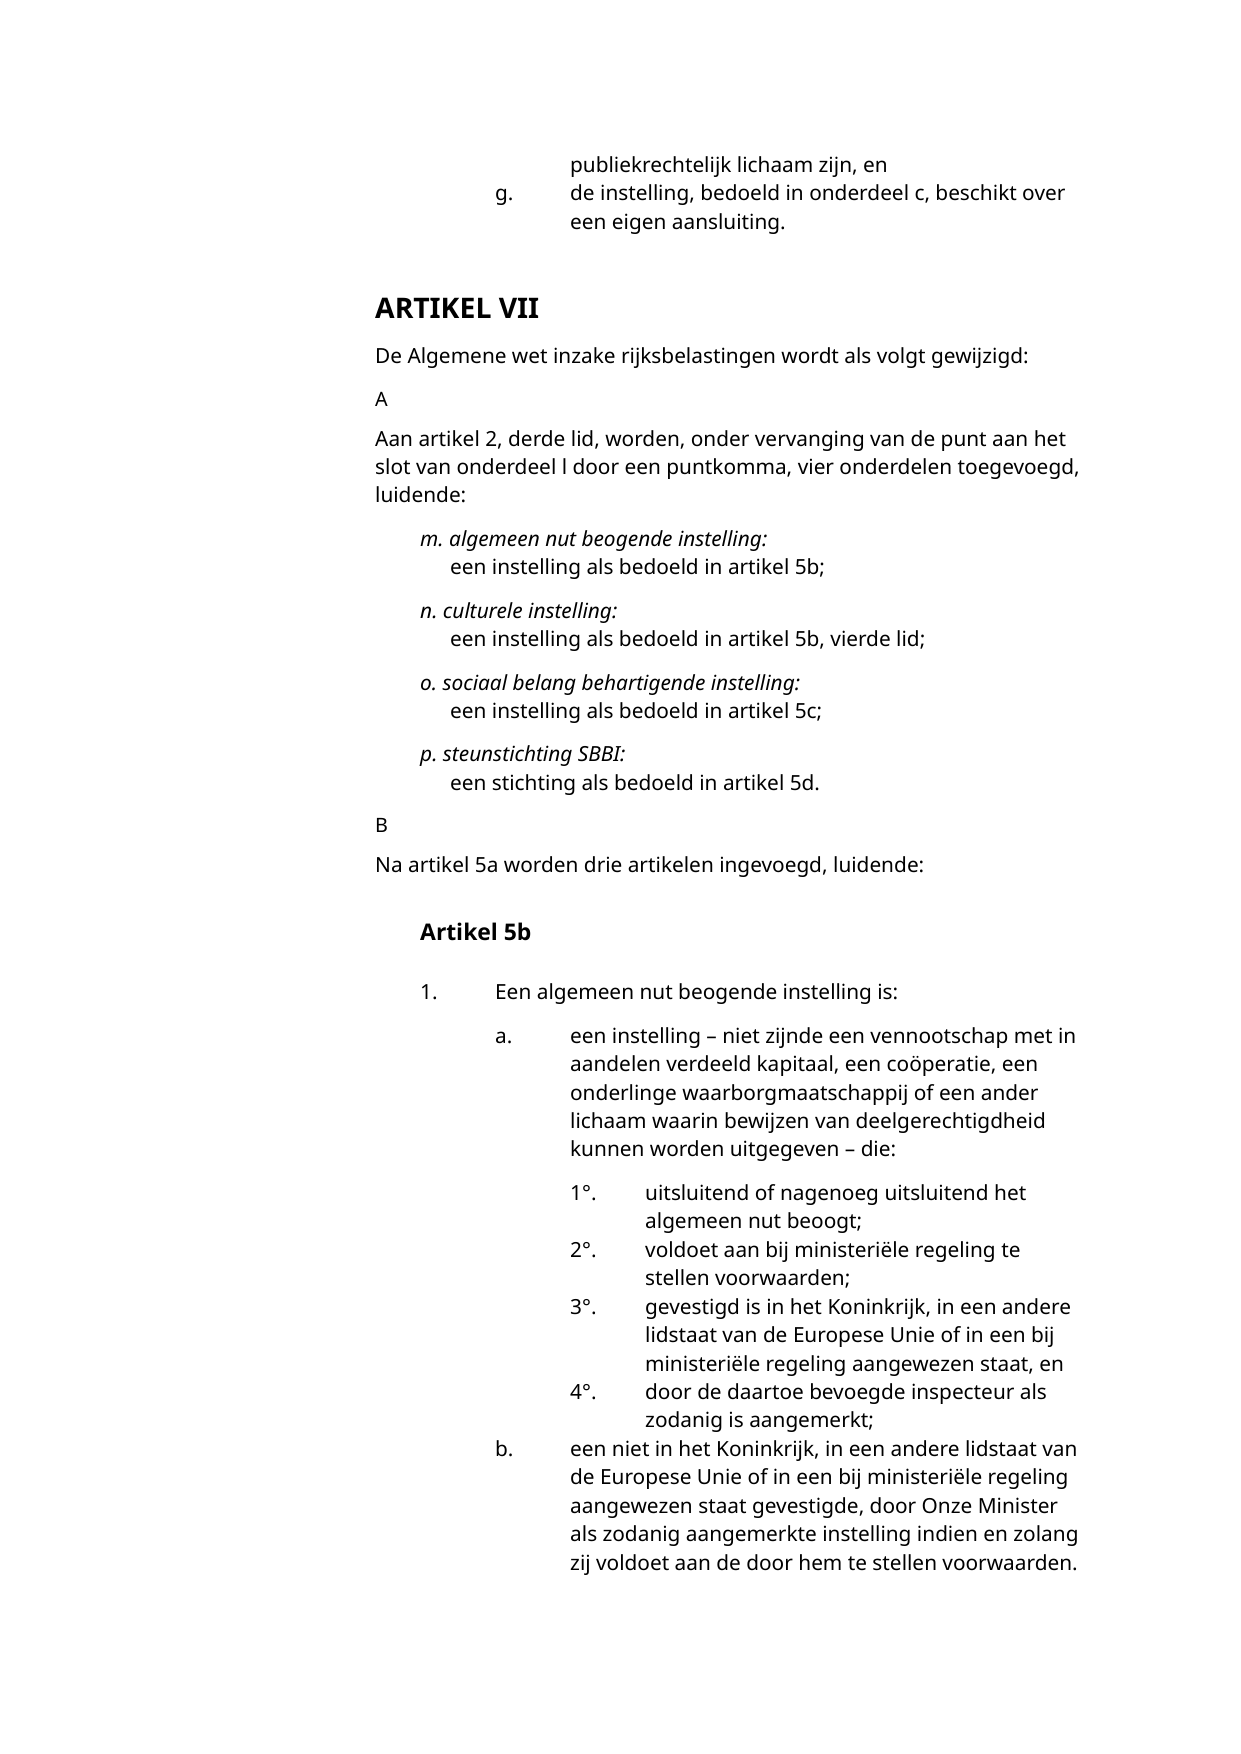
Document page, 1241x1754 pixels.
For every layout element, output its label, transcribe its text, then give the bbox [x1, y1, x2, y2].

list door de daartoe bevoegde inspecteur als zodanig is aangemerkt; [570, 1377, 1090, 1434]
list Een algemeen nut beogende instelling is: [420, 977, 1090, 1006]
text een instelling als bedoeld in artikel 5c; [450, 696, 1090, 724]
subtitle Artikel 5b [420, 916, 1090, 947]
list de instelling, bedoeld in onderdeel c, beschikt over een eigen aansluiting. [495, 178, 1090, 235]
list een niet in het Koninkrijk, in een andere lidstaat van de Europese Unie of in een bij ministeriële regeling aangewezen staat gevestigde, door Onze Minister als zodanig aangemerkte instelling indien en zolang zij voldoet aan de door hem te stellen voorwaarden. [495, 1434, 1090, 1576]
text Na artikel 5a worden drie artikelen ingevoegd, luidende: [375, 850, 1090, 879]
text m. algemeen nut beogende instelling: [420, 524, 1090, 552]
text p. steunstichting SBBI: [420, 739, 1090, 768]
text een instelling als bedoeld in artikel 5b, vierde lid; [450, 624, 1090, 653]
list voldoet aan bij ministeriële regeling te stellen voorwaarden; [570, 1235, 1090, 1292]
text A [375, 385, 1090, 412]
list uitsluitend of nagenoeg uitsluitend het algemeen nut beoogt; [570, 1178, 1090, 1235]
text De Algemene wet inzake rijksbelastingen wordt als volgt gewijzigd: [375, 341, 1090, 370]
list publiekrechtelijk lichaam zijn, en [495, 150, 1090, 178]
text Aan artikel 2, derde lid, worden, onder vervanging van de punt aan het slot van onderdeel l door een puntkomma, vier onderdelen toegevoegd, luidende: [375, 424, 1090, 509]
text B [375, 811, 1090, 838]
list een instelling – niet zijnde een vennootschap met in aandelen verdeeld kapitaal, een coöperatie, een onderlinge waarborgmaatschappij of een ander lichaam waarin bewijzen van deelgerechtigdheid kunnen worden uitgegeven – die: [495, 1021, 1090, 1163]
text o. sociaal belang behartigende instelling: [420, 668, 1090, 696]
text een stichting als bedoeld in artikel 5d. [450, 768, 1090, 796]
text n. culturele instelling: [420, 596, 1090, 624]
list gevestigd is in het Koninkrijk, in een andere lidstaat van de Europese Unie of in een bij ministeriële regeling aangewezen staat, en [570, 1292, 1090, 1377]
subtitle ARTIKEL VII [375, 288, 1090, 326]
text een instelling als bedoeld in artikel 5b; [450, 552, 1090, 581]
